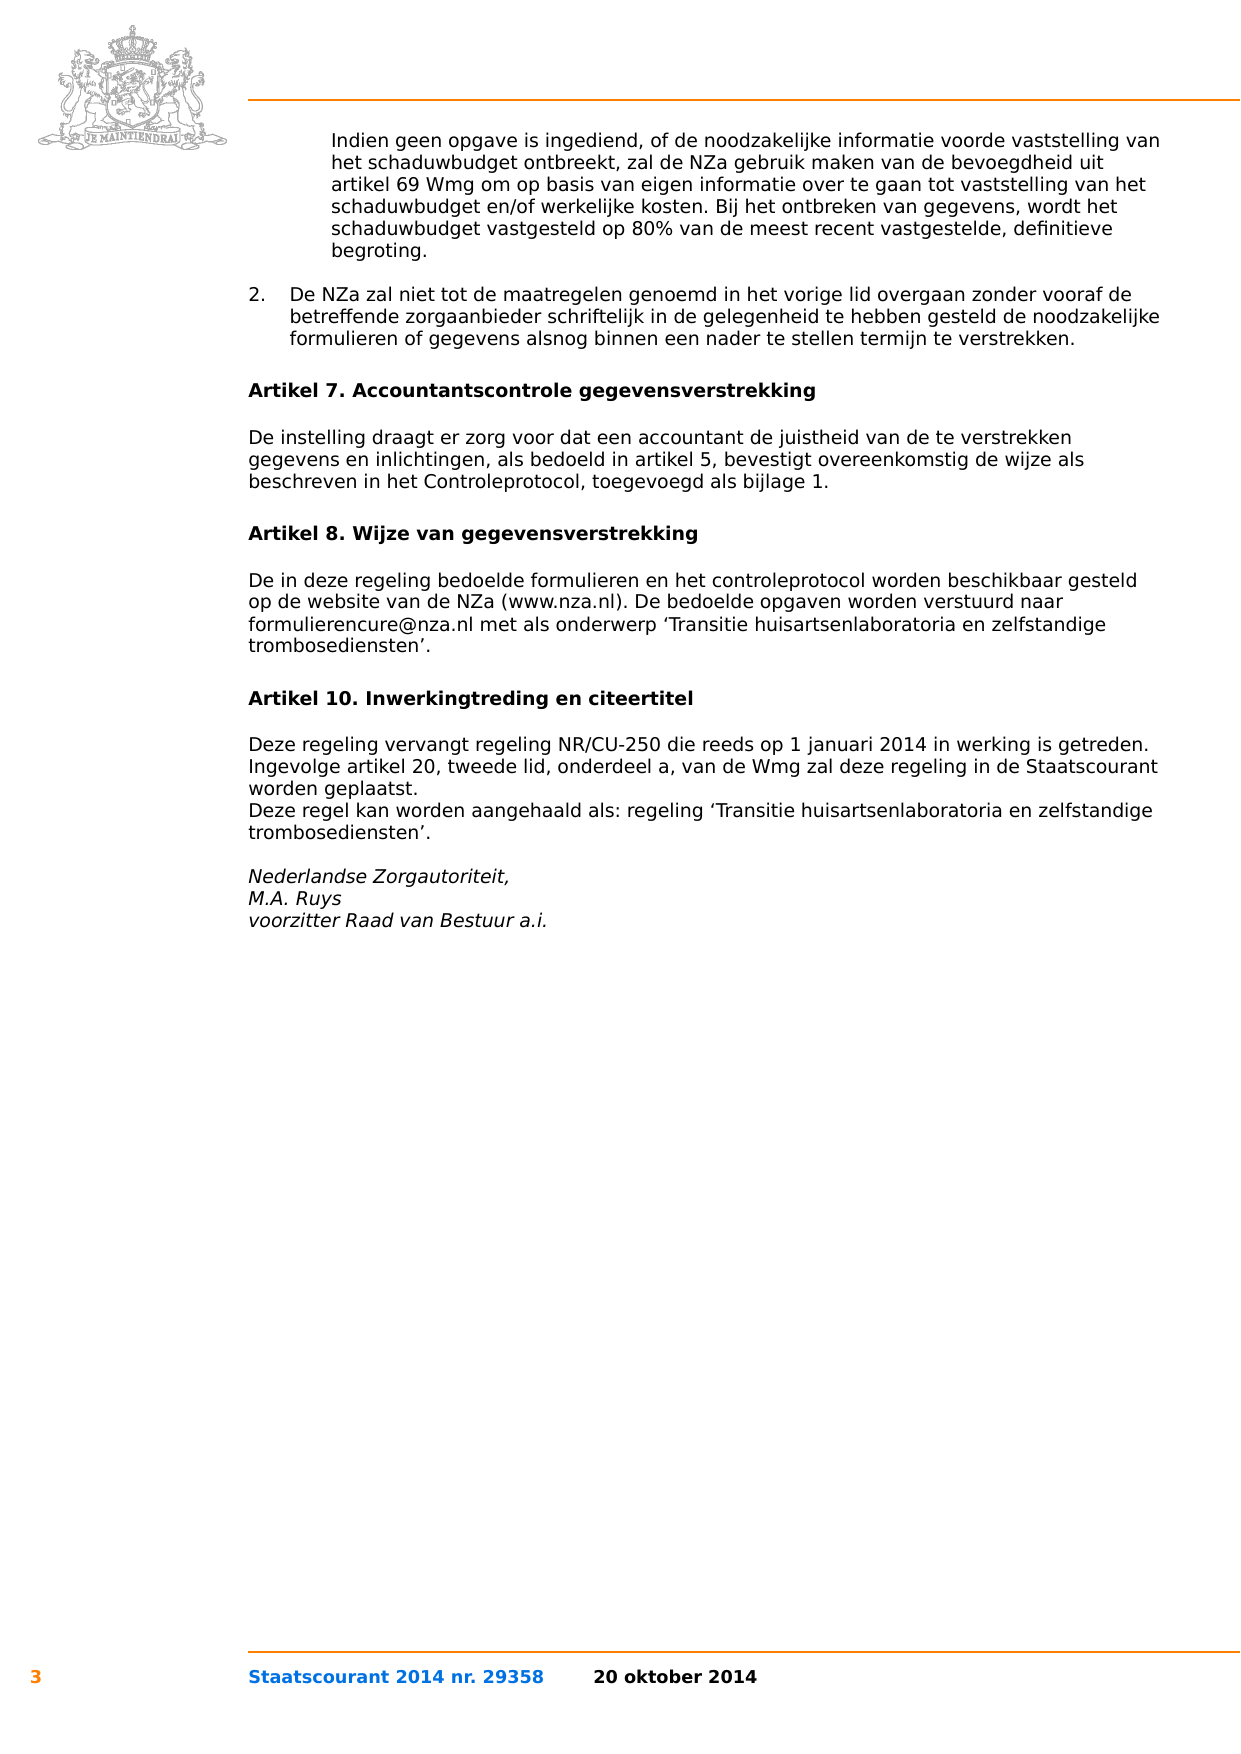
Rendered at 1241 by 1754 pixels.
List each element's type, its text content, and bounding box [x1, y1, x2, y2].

subtitle Artikel 8. Wijze van gegevensverstrekking [248, 522, 1163, 544]
text Nederlandse Zorgautoriteit, M.A. Ruys voorzitter Raad van Bestuur a.i. [248, 866, 1163, 932]
text Deze regel kan worden aangehaald als: regeling ‘Transitie huisartsenlaboratoria en zelfstandige trombosediensten’. [248, 800, 1163, 844]
text Indien geen opgave is ingediend, of de noodzakelijke informatie voorde vaststelling van het schaduwbudget ontbreekt, zal de NZa gebruik maken van de bevoegdheid uit artikel 69 Wmg om op basis van eigen informatie over te gaan tot vaststelling van het schaduwbudget en/of werkelijke kosten. Bij het ontbreken van gegevens, wordt het schaduwbudget vastgesteld op 80% van de meest recent vastgestelde, definitieve begroting. [331, 130, 1163, 262]
picture [38, 25, 227, 150]
text Deze regeling vervangt regeling NR/CU-250 die reeds op 1 januari 2014 in werking is getreden. [248, 734, 1163, 756]
text De in deze regeling bedoelde formulieren en het controleprotocol worden beschikbaar gesteld op de website van de NZa (www.nza.nl). De bedoelde opgaven worden verstuurd naar formulierencure@nza.nl met als onderwerp ‘Transitie huisartsenlaboratoria en zelfstandige trombosediensten’. [248, 569, 1163, 657]
text 2. De NZa zal niet tot de maatregelen genoemd in het vorige lid overgaan zonder vooraf de betreffende zorgaanbieder schriftelijk in de gelegenheid te hebben gesteld de noodzakelijke formulieren of gegevens alsnog binnen een nader te stellen termijn te verstrekken. [248, 284, 1163, 349]
subtitle Artikel 10. Inwerkingtreding en citeertitel [248, 687, 1163, 709]
text Ingevolge artikel 20, tweede lid, onderdeel a, van de Wmg zal deze regeling in de Staatscourant worden geplaatst. [248, 756, 1163, 800]
subtitle Artikel 7. Accountantscontrole gegevensverstrekking [248, 379, 1163, 402]
text De instelling draagt er zorg voor dat een accountant de juistheid van de te verstrekken gegevens en inlichtingen, als bedoeld in artikel 5, bevestigt overeenkomstig de wijze als beschreven in het Controleprotocol, toegevoegd als bijlage 1. [248, 427, 1163, 492]
